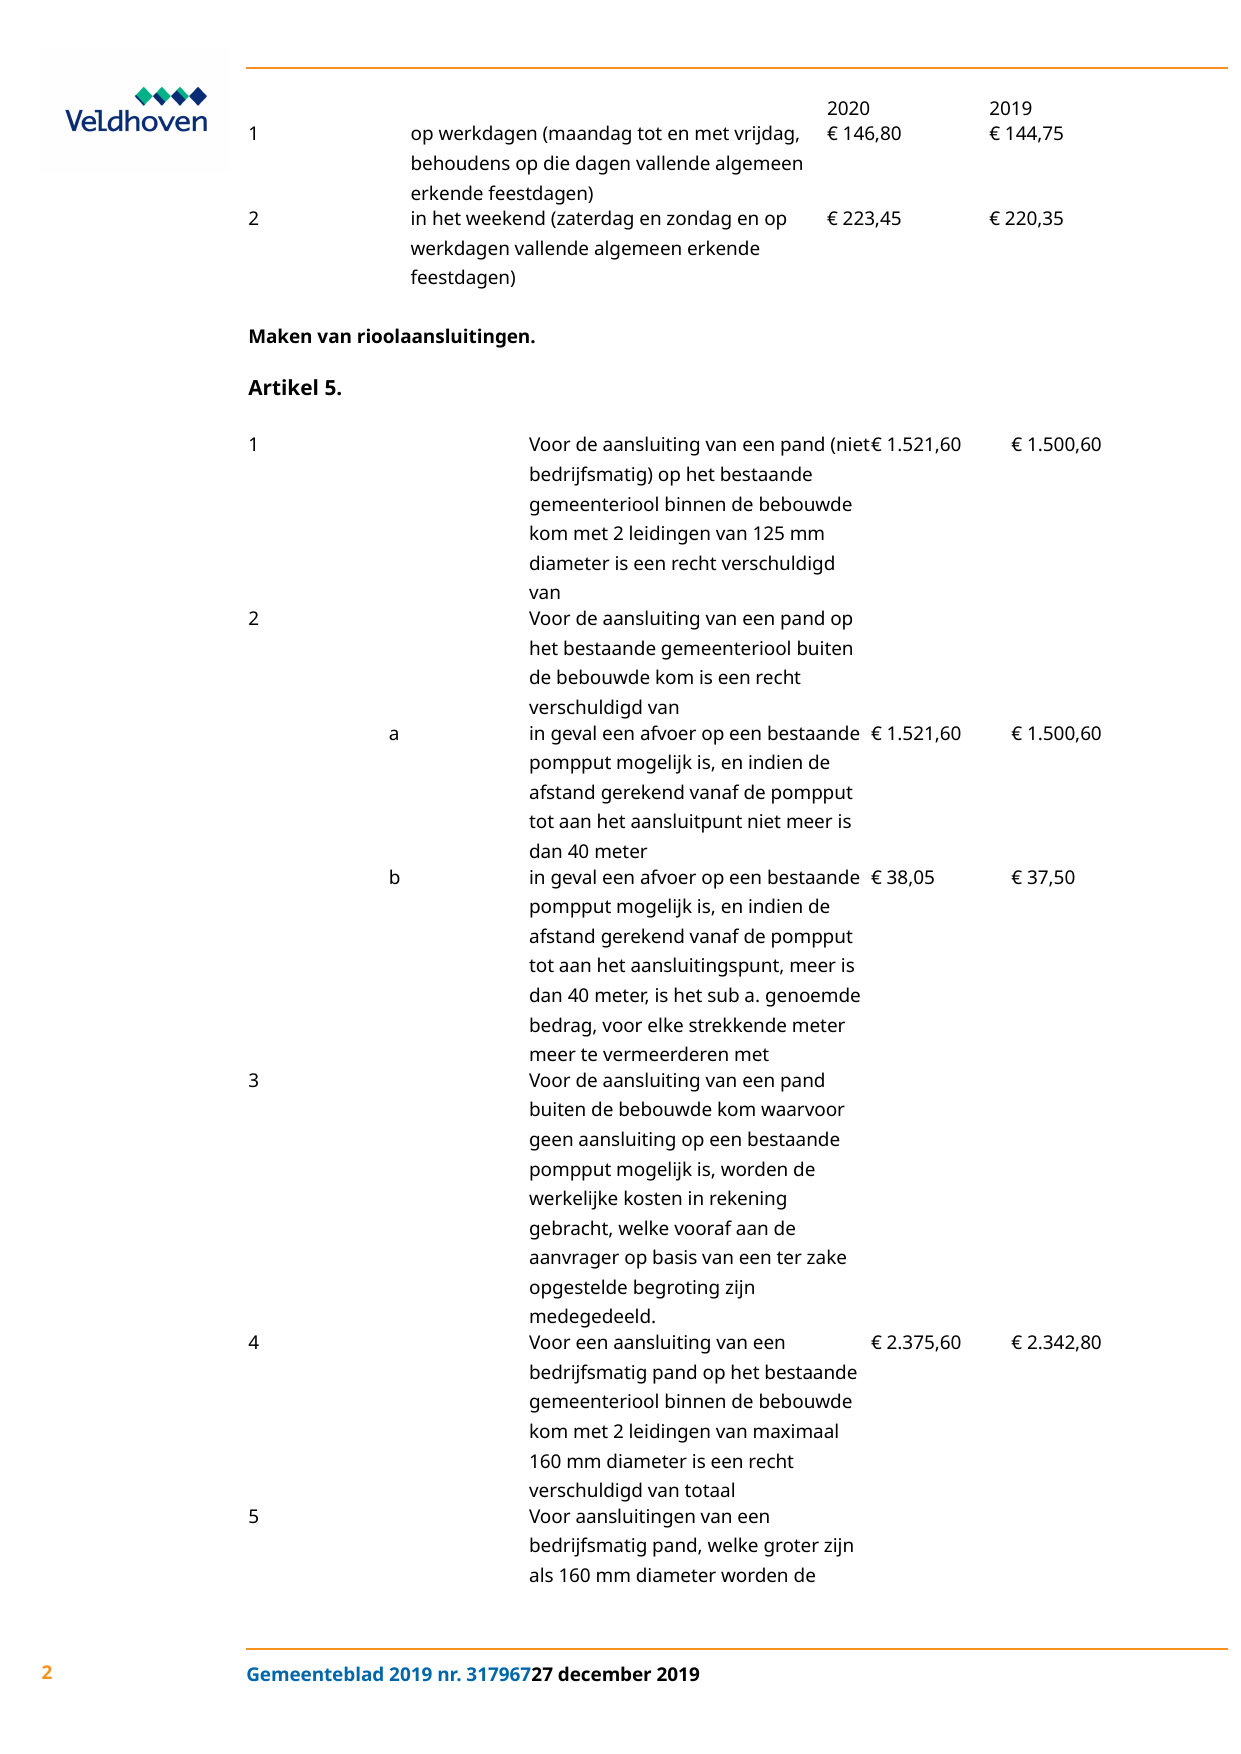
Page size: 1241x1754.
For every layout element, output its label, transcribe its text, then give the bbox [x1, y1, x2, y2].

table_cell in het weekend (zaterdag en zondag en op werkdagen vallende algemeen erkende feestdagen) [410, 205, 827, 290]
table_cell Voor aansluitingen van een bedrijfsmatig pand, welke groter zijn als 160 mm diameter worden de [529, 1503, 871, 1588]
table_cell € 146,80 [827, 121, 989, 205]
table_cell 2 [248, 205, 410, 290]
text Artikel 5. [248, 373, 1152, 402]
table_cell 2 [248, 605, 388, 720]
table_cell [248, 864, 388, 1067]
table_cell in geval een afvoer op een bestaande pompput mogelijk is, en indien de afstand gerekend vanaf de pompput tot aan het aansluitpunt niet meer is dan 40 meter [529, 720, 871, 864]
table_cell € 38,05 [871, 864, 1011, 1067]
table_cell [389, 1067, 529, 1329]
table_header 1 [248, 432, 388, 605]
table_cell € 2.375,60 [871, 1330, 1011, 1503]
table_cell 4 [248, 1330, 388, 1503]
table_cell € 220,35 [989, 205, 1152, 290]
table_header 2019 [989, 95, 1152, 121]
table_cell [1011, 605, 1152, 720]
table_cell Voor de aansluiting van een pand buiten de bebouwde kom waarvoor geen aansluiting op een bestaande pompput mogelijk is, worden de werkelijke kosten in rekening gebracht, welke vooraf aan de aanvrager op basis van een ter zake opgestelde begroting zijn medegedeeld. [529, 1067, 871, 1329]
table_header € 1.500,60 [1011, 432, 1152, 605]
table_header [389, 432, 529, 605]
table_cell op werkdagen (maandag tot en met vrijdag, behoudens op die dagen vallende algemeen erkende feestdagen) [410, 121, 827, 205]
table_cell € 1.500,60 [1011, 720, 1152, 864]
table_cell [248, 720, 388, 864]
table_cell € 1.521,60 [871, 720, 1011, 864]
table_header 2020 [827, 95, 989, 121]
table_cell b [389, 864, 529, 1067]
table_header € 1.521,60 [871, 432, 1011, 605]
table_cell [389, 605, 529, 720]
table_cell [871, 1503, 1011, 1588]
table_cell [1011, 1067, 1152, 1329]
table_cell Voor een aansluiting van een bedrijfsmatig pand op het bestaande gemeenteriool binnen de bebouwde kom met 2 leidingen van maximaal 160 mm diameter is een recht verschuldigd van totaal [529, 1330, 871, 1503]
table_cell [871, 605, 1011, 720]
table_cell € 223,45 [827, 205, 989, 290]
text Maken van rioolaansluitingen. [248, 323, 1152, 349]
picture [41, 47, 231, 172]
table_cell [389, 1503, 529, 1588]
table_cell [389, 1330, 529, 1503]
table_cell € 37,50 [1011, 864, 1152, 1067]
table_cell € 2.342,80 [1011, 1330, 1152, 1503]
table_header [248, 95, 410, 121]
table_cell 3 [248, 1067, 388, 1329]
table_cell 5 [248, 1503, 388, 1588]
table_cell € 144,75 [989, 121, 1152, 205]
table_cell Voor de aansluiting van een pand op het bestaande gemeenteriool buiten de bebouwde kom is een recht verschuldigd van [529, 605, 871, 720]
table_header [410, 95, 827, 121]
table_cell in geval een afvoer op een bestaande pompput mogelijk is, en indien de afstand gerekend vanaf de pompput tot aan het aansluitingspunt, meer is dan 40 meter, is het sub a. genoemde bedrag, voor elke strekkende meter meer te vermeerderen met [529, 864, 871, 1067]
table_cell a [389, 720, 529, 864]
table_cell [1011, 1503, 1152, 1588]
table_cell 1 [248, 121, 410, 205]
table_cell [871, 1067, 1011, 1329]
table_header Voor de aansluiting van een pand (niet bedrijfsmatig) op het bestaande gemeenteriool binnen de bebouwde kom met 2 leidingen van 125 mm diameter is een recht verschuldigd van [529, 432, 871, 605]
